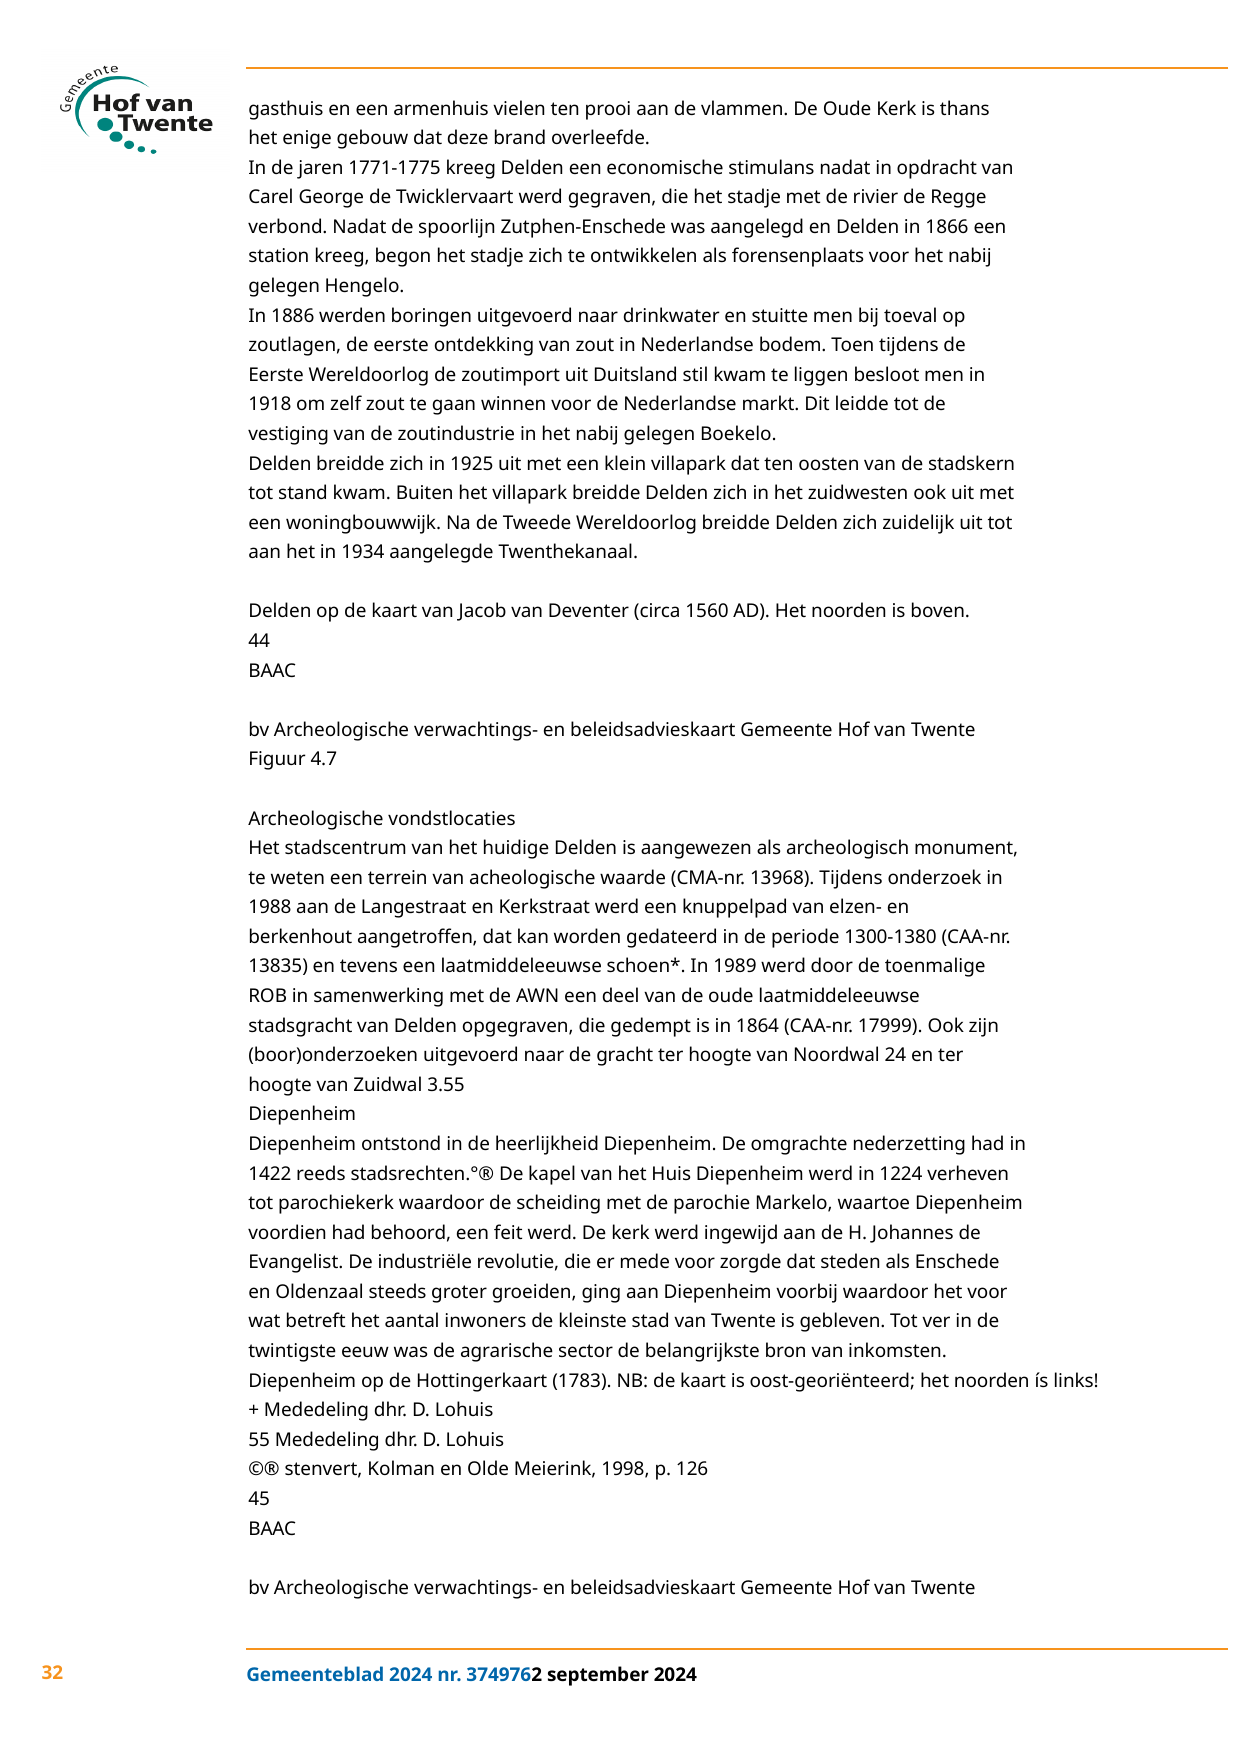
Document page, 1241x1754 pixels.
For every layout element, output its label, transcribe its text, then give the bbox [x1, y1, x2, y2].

text tot stand kwam. Buiten het villapark breidde Delden zich in het zuidwesten ook uit met [248, 479, 1152, 505]
text ROB in samenwerking met de AWN een deel van de oude laatmiddeleeuwse [248, 982, 1152, 1008]
text In de jaren 1771-1775 kreeg Delden een economische stimulans nadat in opdracht van [248, 154, 1152, 180]
text BAAC [248, 657, 1152, 683]
text bv Archeologische verwachtings- en beleidsadvieskaart Gemeente Hof van Twente [248, 716, 1152, 742]
text 44 [248, 627, 1152, 653]
text station kreeg, begon het stadje zich te ontwikkelen als forensenplaats voor het nabij [248, 243, 1152, 268]
text Evangelist. De industriële revolutie, die er mede voor zorgde dat steden als Enschede [248, 1248, 1152, 1274]
text en Oldenzaal steeds groter groeiden, ging aan Diepenheim voorbij waardoor het voor [248, 1278, 1152, 1304]
text Carel George de Twicklervaart werd gegraven, die het stadje met de rivier de Regge [248, 183, 1152, 209]
text vestiging van de zoutindustrie in het nabij gelegen Boekelo. [248, 420, 1152, 446]
text 13835) en tevens een laatmiddeleeuwse schoen*. In 1989 werd door de toenmalige [248, 953, 1152, 978]
text BAAC [248, 1515, 1152, 1541]
text Diepenheim [248, 1101, 1152, 1126]
text Archeologische vondstlocaties [248, 805, 1152, 831]
text hoogte van Zuidwal 3.55 [248, 1071, 1152, 1097]
text 1988 aan de Langestraat en Kerkstraat werd een knuppelpad van elzen- en [248, 893, 1152, 919]
text gasthuis en een armenhuis vielen ten prooi aan de vlammen. De Oude Kerk is thans [248, 95, 1152, 121]
text wat betreft het aantal inwoners de kleinste stad van Twente is gebleven. Tot ver in de [248, 1308, 1152, 1333]
text Diepenheim op de Hottingerkaart (1783). NB: de kaart is oost-georiënteerd; het noorden ís links! [248, 1367, 1152, 1393]
text 1918 om zelf zout te gaan winnen voor de Nederlandse markt. Dit leidde tot de [248, 391, 1152, 416]
text Eerste Wereldoorlog de zoutimport uit Duitsland stil kwam te liggen besloot men in [248, 361, 1152, 387]
text Het stadscentrum van het huidige Delden is aangewezen als archeologisch monument, [248, 834, 1152, 860]
text Delden breidde zich in 1925 uit met een klein villapark dat ten oosten van de stadskern [248, 450, 1152, 476]
text ©® stenvert, Kolman en Olde Meierink, 1998, p. 126 [248, 1456, 1152, 1481]
text te weten een terrein van acheologische waarde (CMA-nr. 13968). Tijdens onderzoek in [248, 864, 1152, 890]
text een woningbouwwijk. Na de Tweede Wereldoorlog breidde Delden zich zuidelijk uit tot [248, 509, 1152, 535]
text tot parochiekerk waardoor de scheiding met de parochie Markelo, waartoe Diepenheim [248, 1189, 1152, 1215]
text 45 [248, 1485, 1152, 1511]
text verbond. Nadat de spoorlijn Zutphen-Enschede was aangelegd en Delden in 1866 een [248, 213, 1152, 239]
text het enige gebouw dat deze brand overleefde. [248, 124, 1152, 150]
text berkenhout aangetroffen, dat kan worden gedateerd in de periode 1300-1380 (CAA-nr. [248, 923, 1152, 949]
text twintigste eeuw was de agrarische sector de belangrijkste bron van inkomsten. [248, 1337, 1152, 1363]
text zoutlagen, de eerste ontdekking van zout in Nederlandse bodem. Toen tijdens de [248, 331, 1152, 357]
text Diepenheim ontstond in de heerlijkheid Diepenheim. De omgrachte nederzetting had in [248, 1130, 1152, 1156]
text 55 Mededeling dhr. D. Lohuis [248, 1426, 1152, 1452]
text stadsgracht van Delden opgegraven, die gedempt is in 1864 (CAA-nr. 17999). Ook zijn [248, 1012, 1152, 1038]
text gelegen Hengelo. [248, 272, 1152, 298]
text Delden op de kaart van Jacob van Deventer (circa 1560 AD). Het noorden is boven. [248, 598, 1152, 623]
text Figuur 4.7 [248, 746, 1152, 771]
picture [41, 47, 231, 172]
text 1422 reeds stadsrechten.°® De kapel van het Huis Diepenheim werd in 1224 verheven [248, 1160, 1152, 1186]
text + Mededeling dhr. D. Lohuis [248, 1396, 1152, 1422]
text voordien had behoord, een feit werd. De kerk werd ingewijd aan de H. Johannes de [248, 1219, 1152, 1245]
text (boor)onderzoeken uitgevoerd naar de gracht ter hoogte van Noordwal 24 en ter [248, 1041, 1152, 1067]
text bv Archeologische verwachtings- en beleidsadvieskaart Gemeente Hof van Twente [248, 1574, 1152, 1600]
text aan het in 1934 aangelegde Twenthekanaal. [248, 538, 1152, 564]
text In 1886 werden boringen uitgevoerd naar drinkwater en stuitte men bij toeval op [248, 302, 1152, 328]
